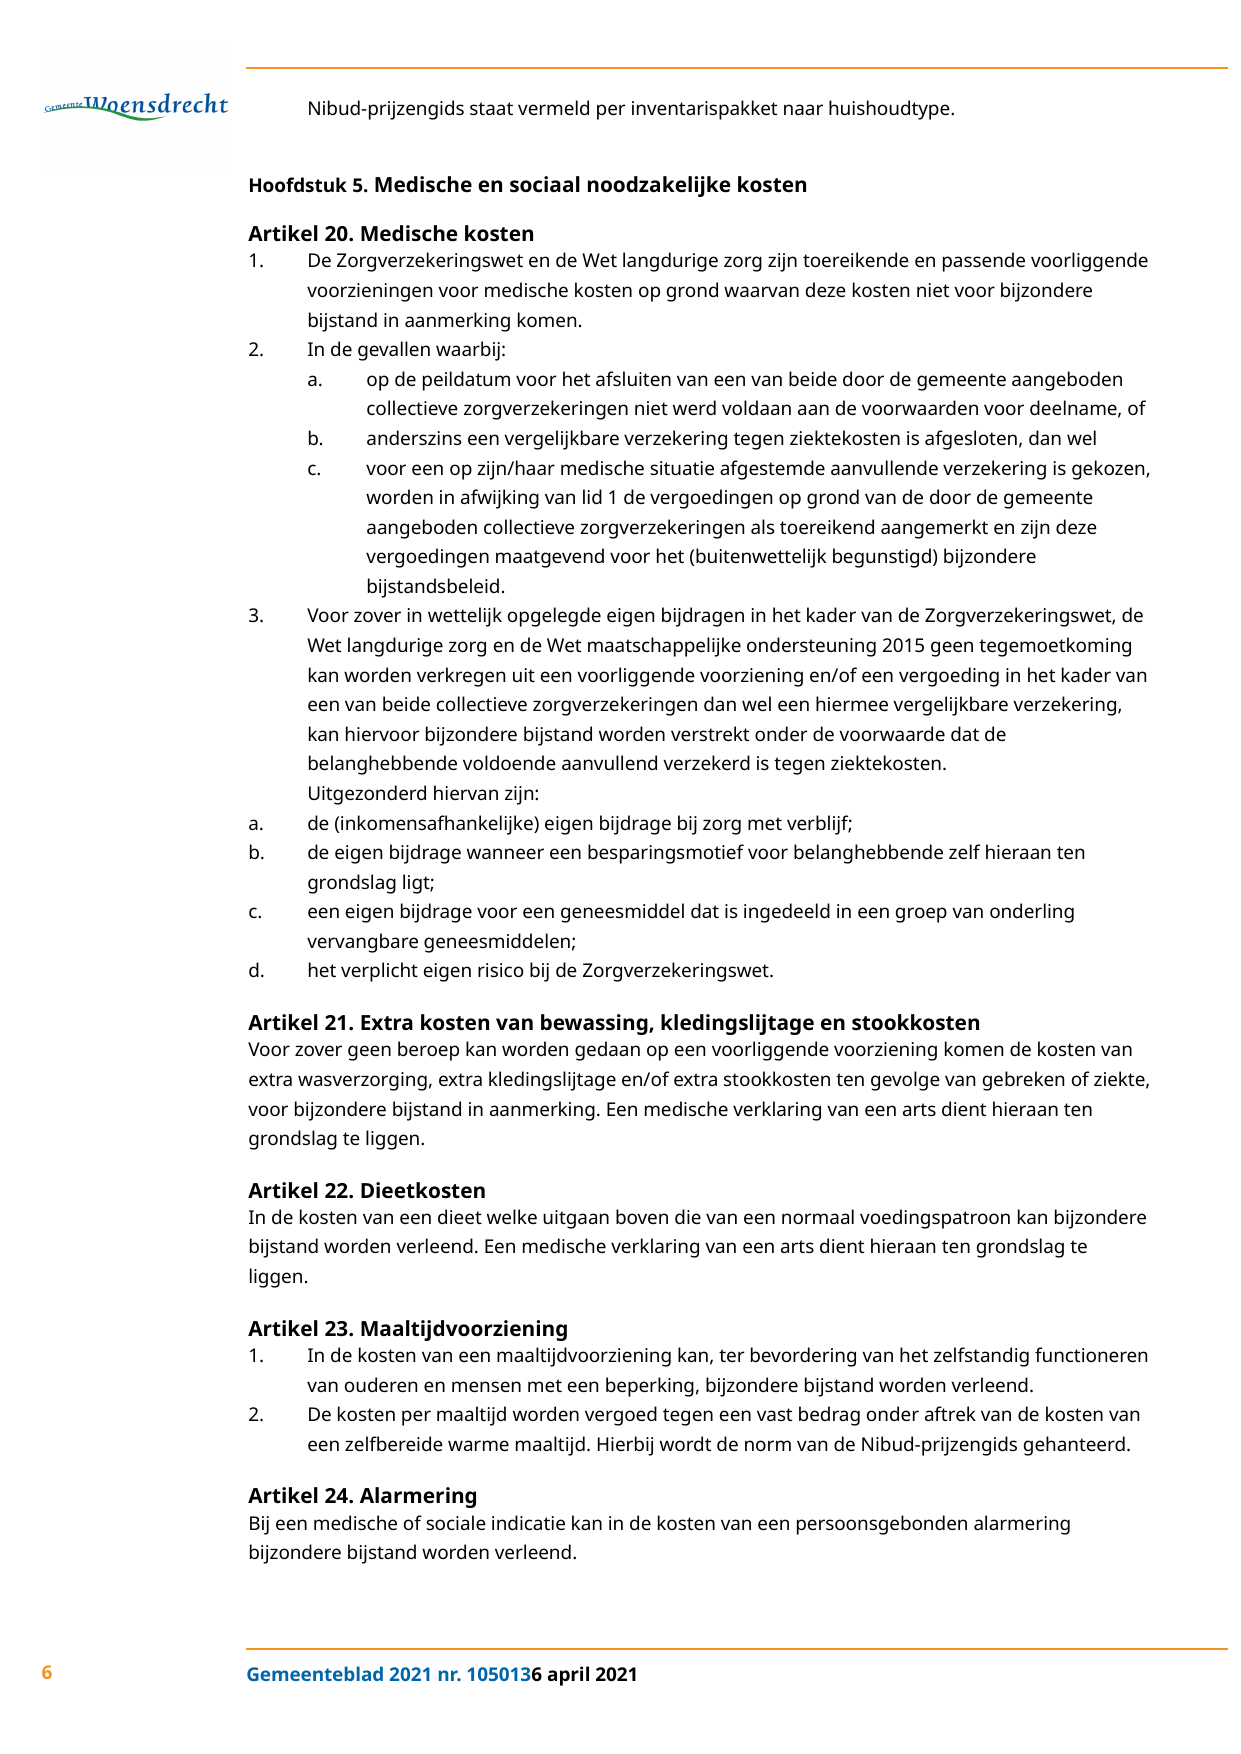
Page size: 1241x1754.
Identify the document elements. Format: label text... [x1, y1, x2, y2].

picture [41, 47, 231, 172]
text In de kosten van een dieet welke uitgaan boven die van een normaal voedingspatroon kan bijzondere bijstand worden verleend. Een medische verklaring van een arts dient hieraan ten grondslag te liggen. [248, 1204, 1152, 1289]
text Artikel 20. Medische kosten [248, 219, 1152, 248]
list anderszins een vergelijkbare verzekering tegen ziektekosten is afgesloten, dan wel [307, 425, 1152, 451]
list de (inkomensafhankelijke) eigen bijdrage bij zorg met verblijf; [248, 810, 1152, 836]
list De kosten per maaltijd worden vergoed tegen een vast bedrag onder aftrek van de kosten van een zelfbereide warme maaltijd. Hierbij wordt de norm van de Nibud-prijzengids gehanteerd. [248, 1401, 1152, 1457]
text Voor zover geen beroep kan worden gedaan op een voorliggende voorziening komen de kosten van extra wasverzorging, extra kledingslijtage en/of extra stookkosten ten gevolge van gebreken of ziekte, voor bijzondere bijstand in aanmerking. Een medische verklaring van een arts dient hieraan ten grondslag te liggen. [248, 1037, 1152, 1151]
text Artikel 22. Dieetkosten [248, 1176, 1152, 1204]
list het verplicht eigen risico bij de Zorgverzekeringswet. [248, 958, 1152, 983]
text Artikel 23. Maaltijdvoorziening [248, 1314, 1152, 1342]
list De Zorgverzekeringswet en de Wet langdurige zorg zijn toereikende en passende voorliggende voorzieningen voor medische kosten op grond waarvan deze kosten niet voor bijzondere bijstand in aanmerking komen. [248, 248, 1152, 333]
text Artikel 21. Extra kosten van bewassing, kledingslijtage en stookkosten [248, 1008, 1152, 1037]
list Nibud-prijzengids staat vermeld per inventarispakket naar huishoudtype. [248, 95, 1152, 121]
text Artikel 24. Alarmering [248, 1481, 1152, 1510]
list op de peildatum voor het afsluiten van een van beide door de gemeente aangeboden collectieve zorgverzekeringen niet werd voldaan aan de voorwaarden voor deelname, of [307, 366, 1152, 421]
list In de gevallen waarbij: [248, 336, 1152, 362]
list de eigen bijdrage wanneer een besparingsmotief voor belanghebbende zelf hieraan ten grondslag ligt; [248, 839, 1152, 895]
text Hoofdstuk 5. Medische en sociaal noodzakelijke kosten [248, 170, 1152, 198]
list Voor zover in wettelijk opgelegde eigen bijdragen in het kader van de Zorgverzekeringswet, de Wet langdurige zorg en de Wet maatschappelijke ondersteuning 2015 geen tegemoetkoming kan worden verkregen uit een voorliggende voorziening en/of een vergoeding in het kader van een van beide collectieve zorgverzekeringen dan wel een hiermee vergelijkbare verzekering, kan hiervoor bijzondere bijstand worden verstrekt onder de voorwaarde dat de belanghebbende voldoende aanvullend verzekerd is tegen ziektekosten. [248, 603, 1152, 776]
list Uitgezonderd hiervan zijn: [248, 780, 1152, 806]
list In de kosten van een maaltijdvoorziening kan, ter bevordering van het zelfstandig functioneren van ouderen en mensen met een beperking, bijzondere bijstand worden verleend. [248, 1342, 1152, 1397]
text Bij een medische of sociale indicatie kan in de kosten van een persoonsgebonden alarmering bijzondere bijstand worden verleend. [248, 1510, 1152, 1565]
list een eigen bijdrage voor een geneesmiddel dat is ingedeeld in een groep van onderling vervangbare geneesmiddelen; [248, 898, 1152, 954]
list voor een op zijn/haar medische situatie afgestemde aanvullende verzekering is gekozen, worden in afwijking van lid 1 de vergoedingen op grond van de door de gemeente aangeboden collectieve zorgverzekeringen als toereikend aangemerkt en zijn deze vergoedingen maatgevend voor het (buitenwettelijk begunstigd) bijzondere bijstandsbeleid. [307, 455, 1152, 599]
